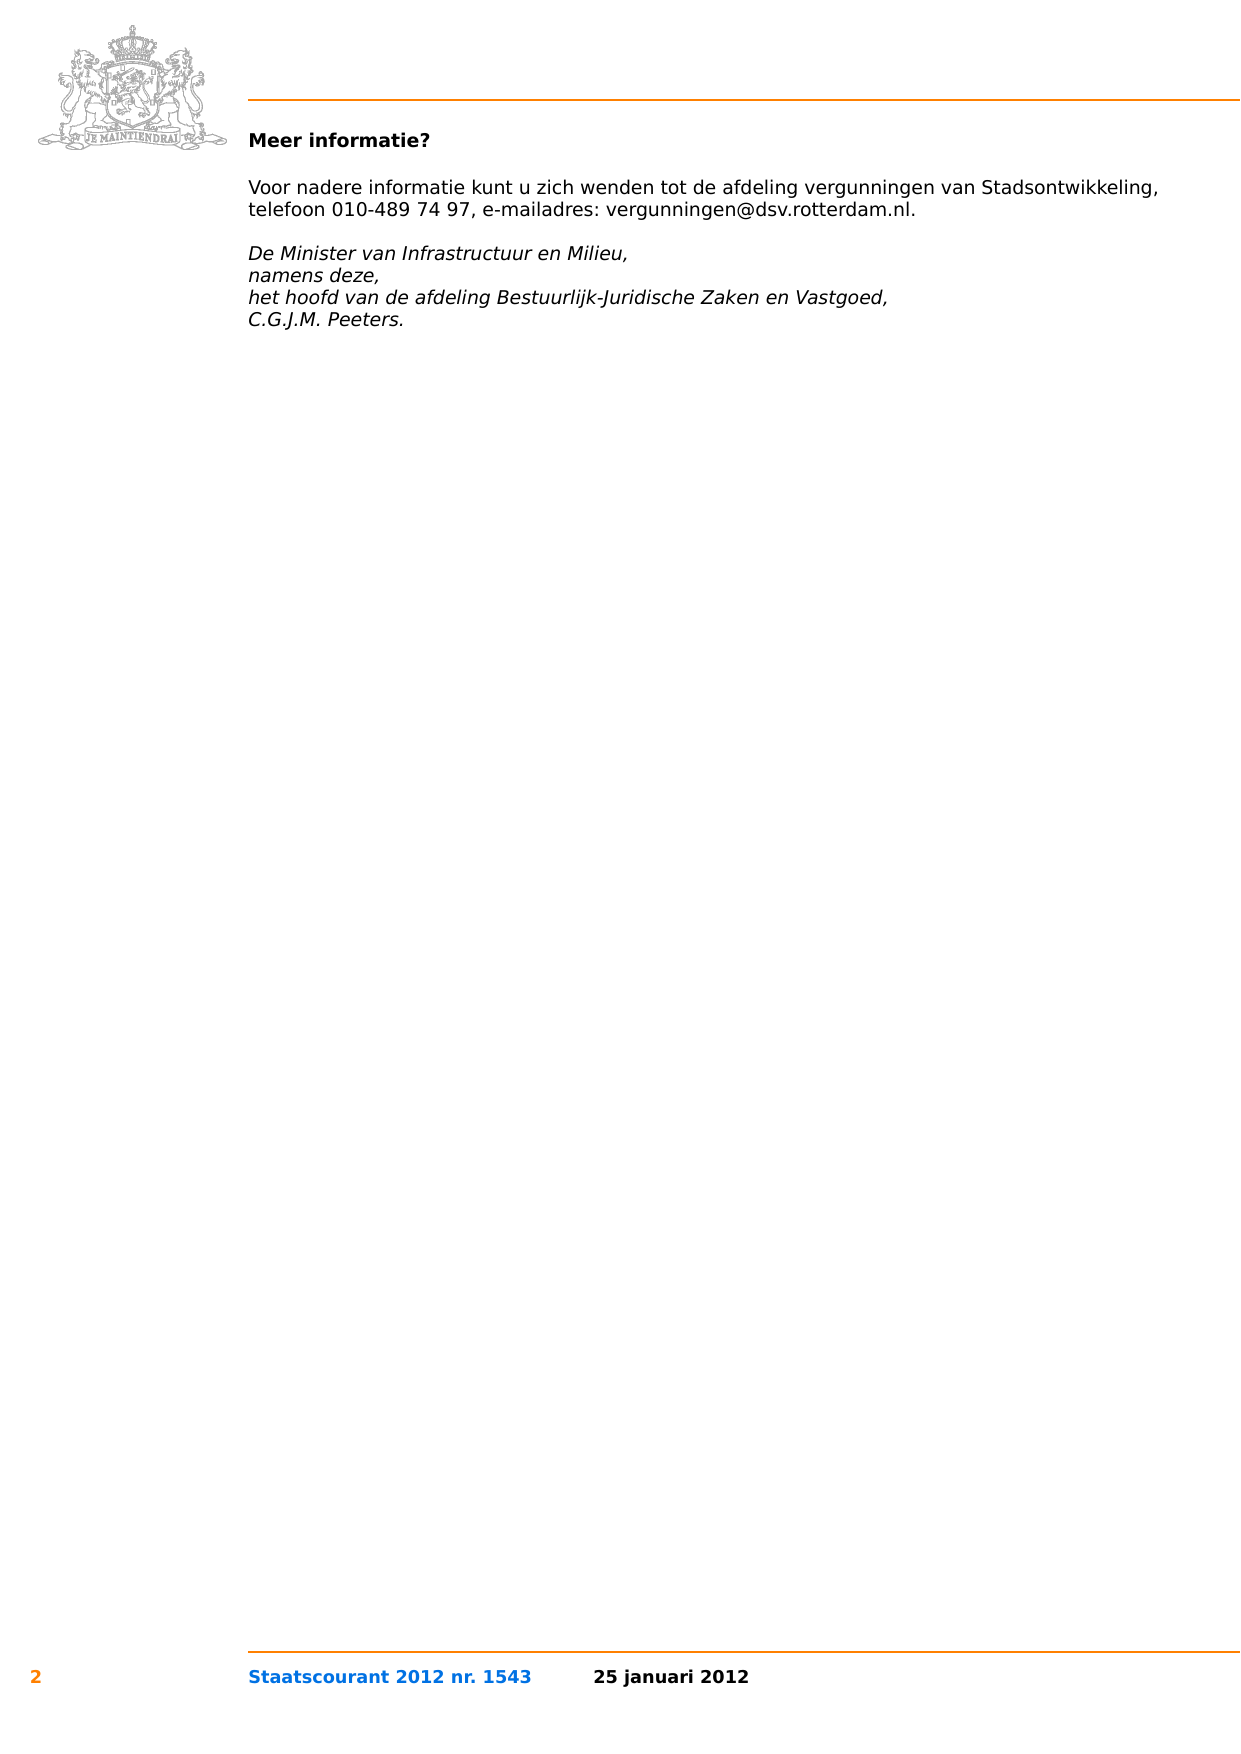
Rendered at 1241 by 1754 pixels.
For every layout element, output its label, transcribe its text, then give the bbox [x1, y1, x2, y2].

text De Minister van Infrastructuur en Milieu, namens deze, het hoofd van de afdeling Bestuurlijk-Juridische Zaken en Vastgoed, C.G.J.M. Peeters. [248, 243, 1163, 331]
text Voor nadere informatie kunt u zich wenden tot de afdeling vergunningen van Stadsontwikkeling, telefoon 010-489 74 97, e-mailadres: vergunningen@dsv.rotterdam.nl. [248, 177, 1163, 221]
picture [38, 25, 227, 150]
subtitle Meer informatie? [248, 130, 1163, 152]
